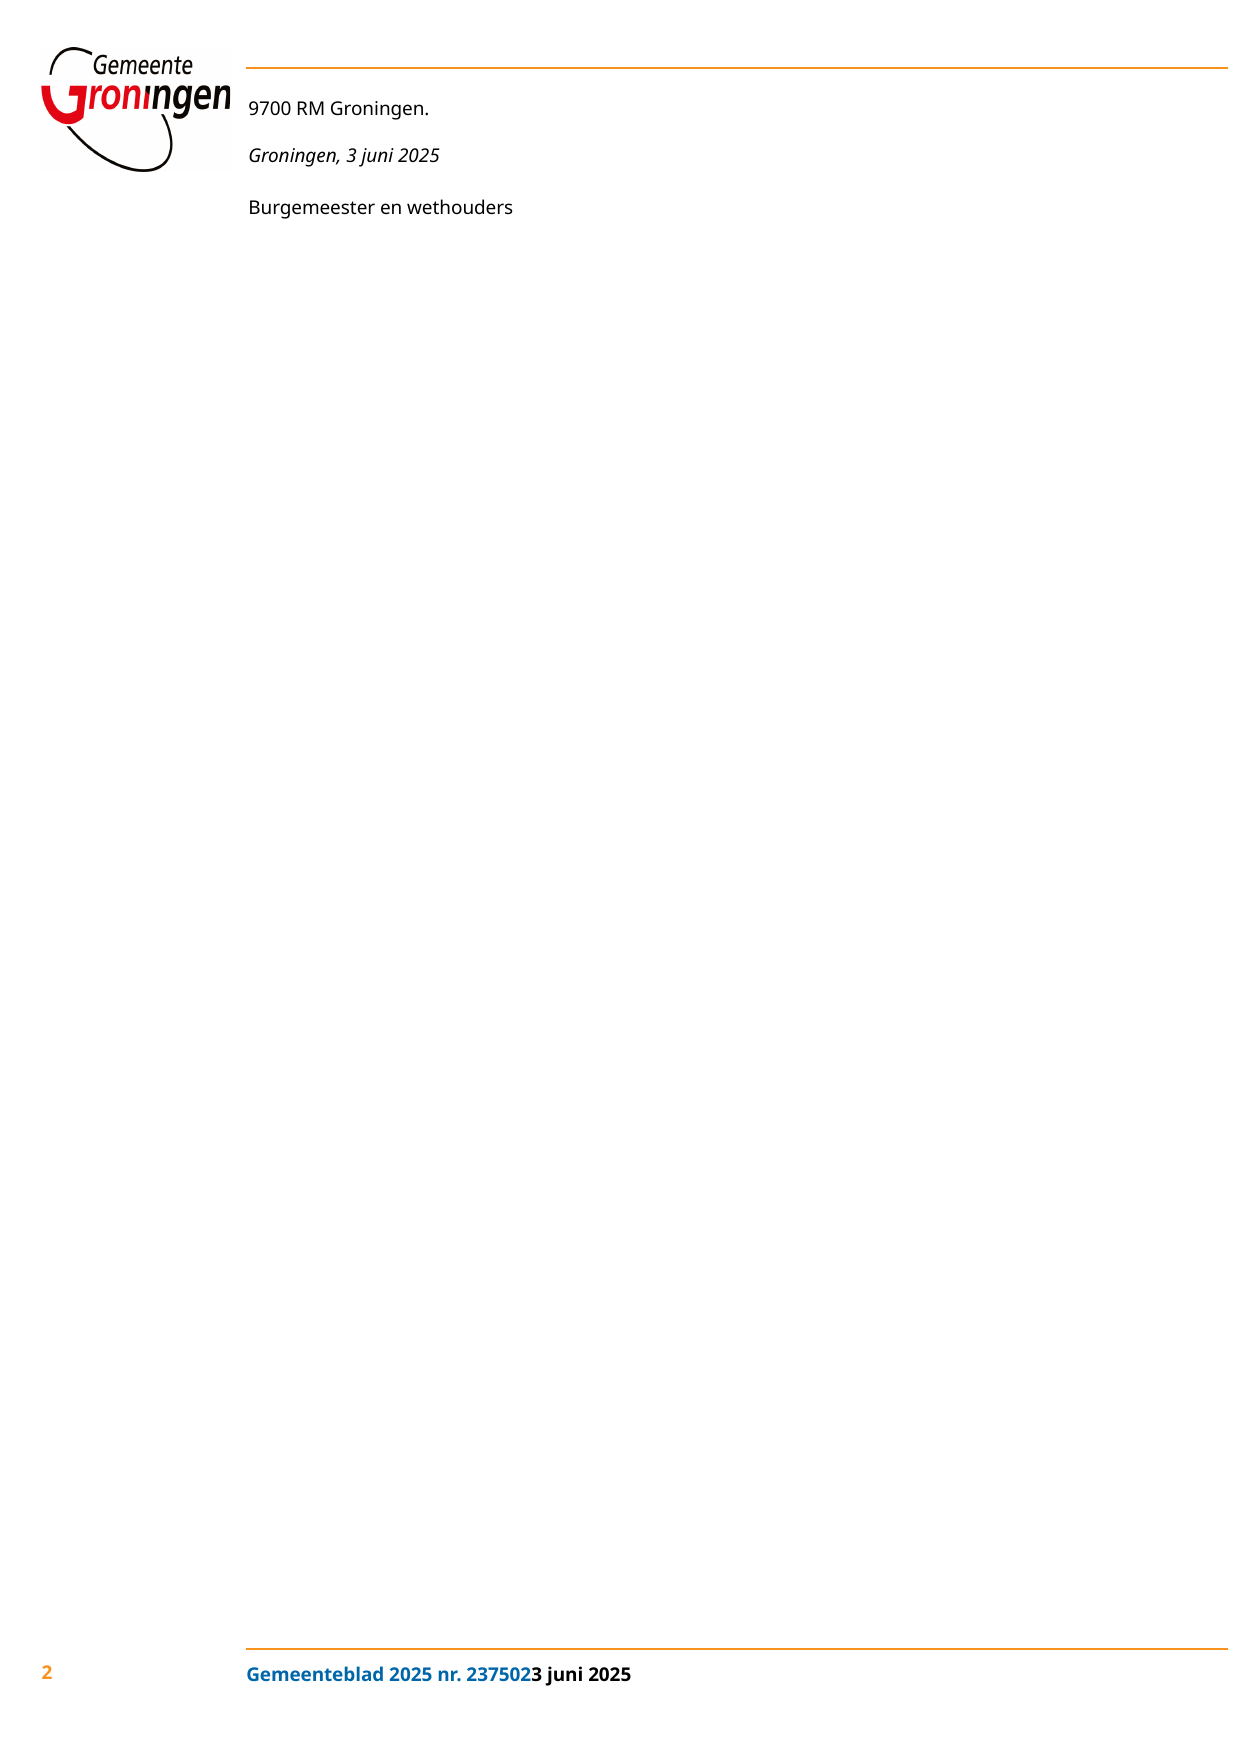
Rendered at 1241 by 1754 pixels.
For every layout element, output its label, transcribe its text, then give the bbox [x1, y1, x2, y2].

text 9700 RM Groningen. [248, 95, 1152, 121]
text Groningen, 3 juni 2025 [248, 143, 1152, 168]
text Burgemeester en wethouders [248, 194, 1152, 220]
picture [41, 47, 231, 172]
